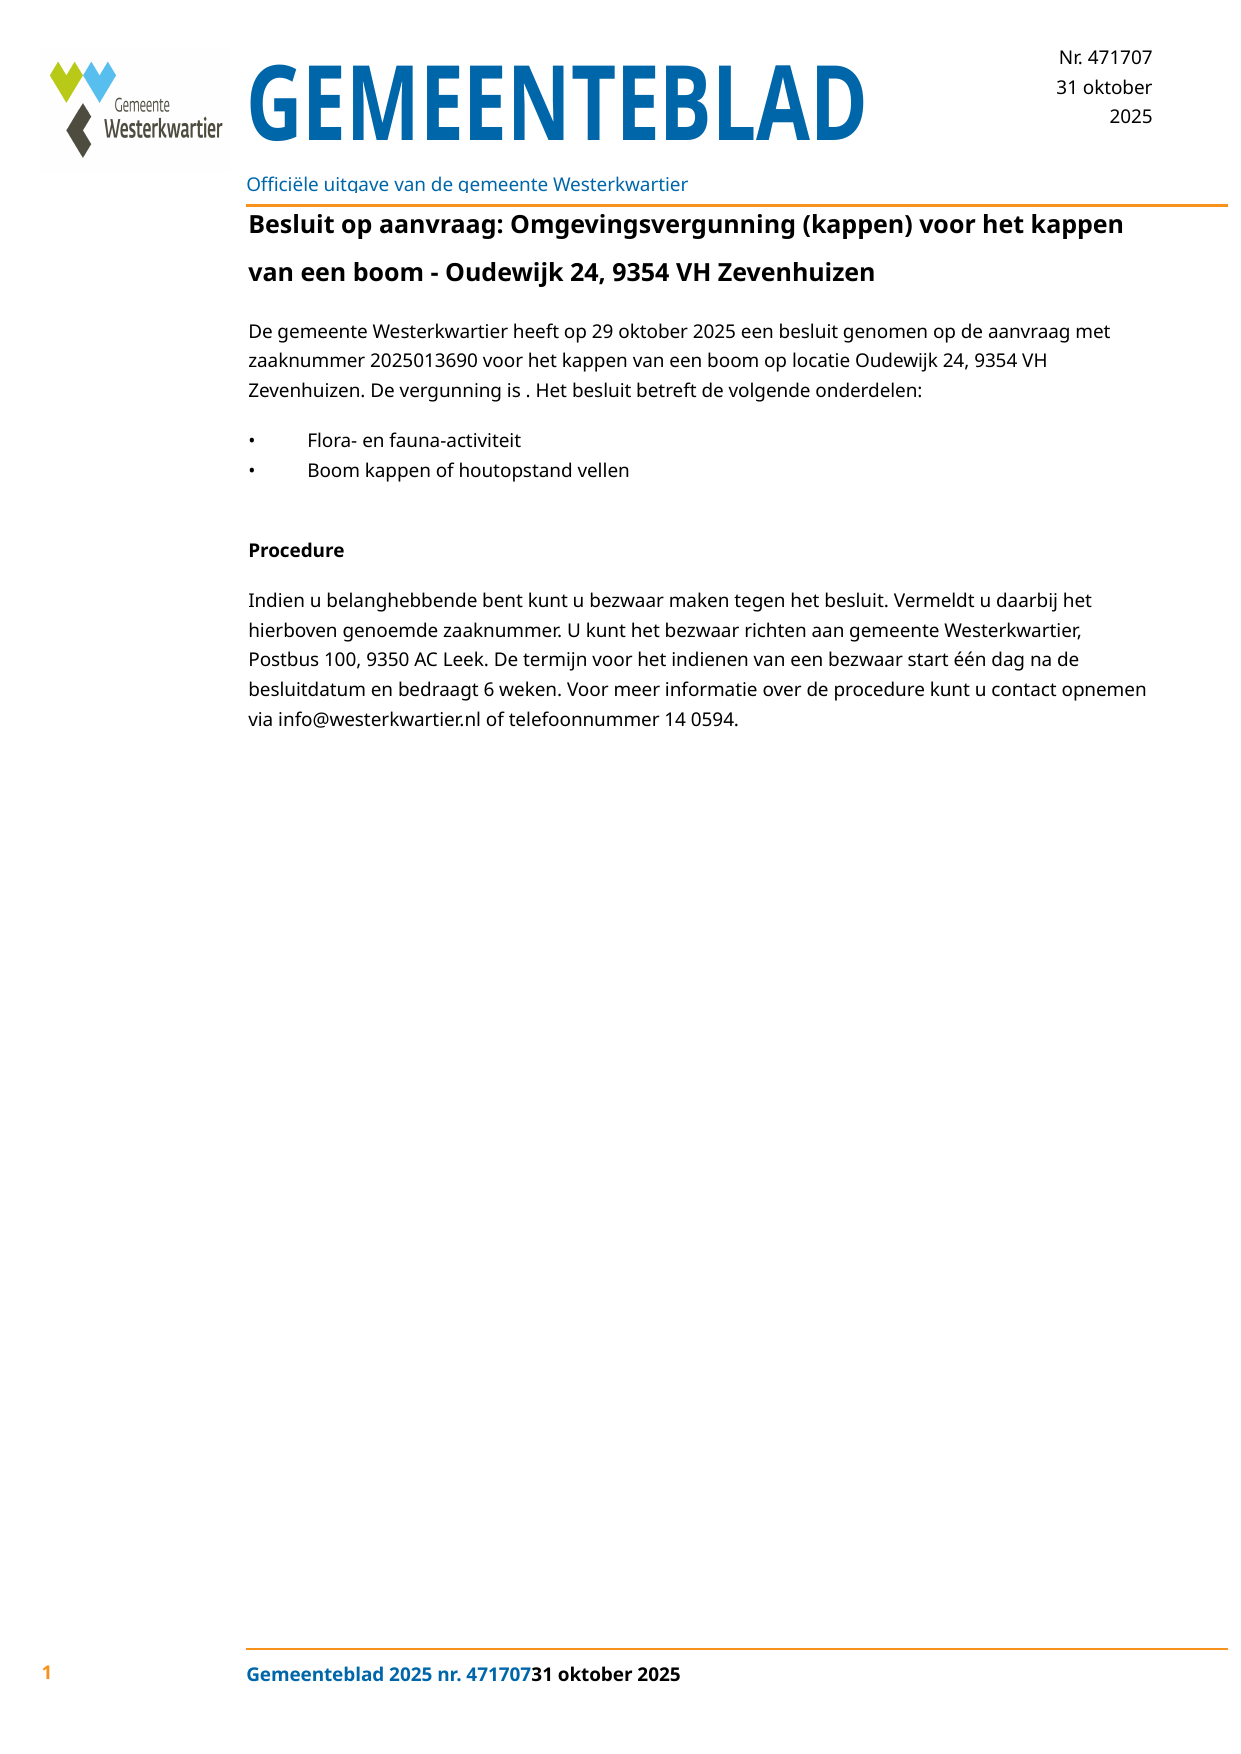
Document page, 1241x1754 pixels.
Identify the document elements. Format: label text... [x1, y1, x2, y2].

list Flora- en fauna-activiteit [248, 427, 1152, 453]
text Indien u belanghebbende bent kunt u bezwaar maken tegen het besluit. Vermeldt u daarbij het hierboven genoemde zaaknummer. U kunt het bezwaar richten aan gemeente Westerkwartier, Postbus 100, 9350 AC Leek. De termijn voor het indienen van een bezwaar start één dag na de besluitdatum en bedraagt 6 weken. Voor meer informatie over de procedure kunt u contact opnemen via info@westerkwartier.nl of telefoonnummer 14 0594. [248, 587, 1152, 732]
list Boom kappen of houtopstand vellen [248, 457, 1152, 483]
picture [41, 47, 231, 172]
text De gemeente Westerkwartier heeft op 29 oktober 2025 een besluit genomen op de aanvraag met zaaknummer 2025013690 voor het kappen van een boom op locatie Oudewijk 24, 9354 VH Zevenhuizen. De vergunning is . Het besluit betreft de volgende onderdelen: [248, 318, 1152, 403]
text Besluit op aanvraag: Omgevingsvergunning (kappen) voor het kappen van een boom - Oudewijk 24, 9354 VH Zevenhuizen [248, 207, 1152, 288]
text Procedure [248, 537, 1152, 563]
